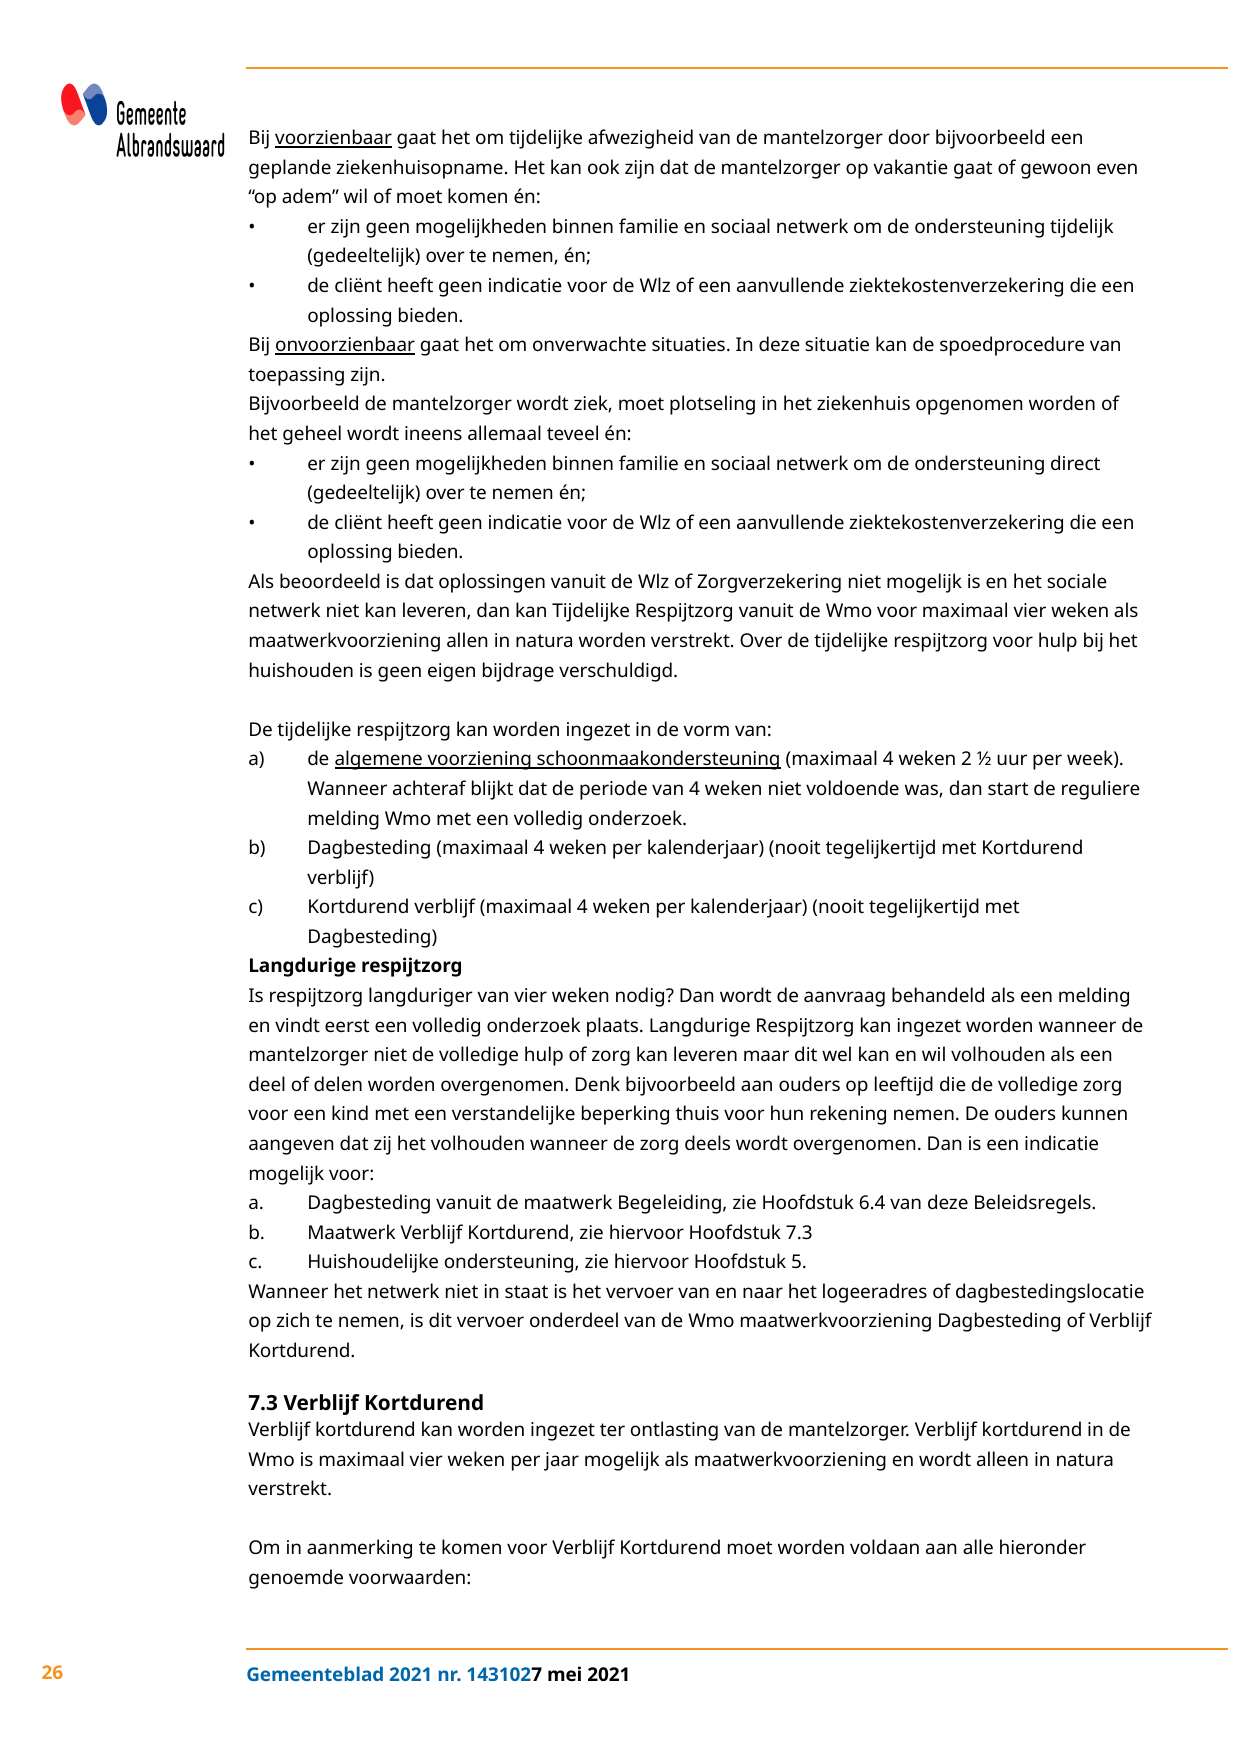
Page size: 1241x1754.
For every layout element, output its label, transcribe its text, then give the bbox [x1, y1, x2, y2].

list de cliënt heeft geen indicatie voor de Wlz of een aanvullende ziektekostenverzekering die een oplossing bieden. [248, 509, 1152, 564]
text Als beoordeeld is dat oplossingen vanuit de Wlz of Zorgverzekering niet mogelijk is en het sociale netwerk niet kan leveren, dan kan Tijdelijke Respijtzorg vanuit de Wmo voor maximaal vier weken als maatwerkvoorziening allen in natura worden verstrekt. Over de tijdelijke respijtzorg voor hulp bij het huishouden is geen eigen bijdrage verschuldigd. [248, 568, 1152, 683]
text Langdurige respijtzorg [248, 953, 1152, 978]
list Huishoudelijke ondersteuning, zie hiervoor Hoofdstuk 5. [248, 1248, 1152, 1274]
list Dagbesteding (maximaal 4 weken per kalenderjaar) (nooit tegelijkertijd met Kortdurend verblijf) [248, 834, 1152, 890]
list de algemene voorziening schoonmaakondersteuning (maximaal 4 weken 2 ½ uur per week). Wanneer achteraf blijkt dat de periode van 4 weken niet voldoende was, dan start de reguliere melding Wmo met een volledig onderzoek. [248, 746, 1152, 831]
list er zijn geen mogelijkheden binnen familie en sociaal netwerk om de ondersteuning direct (gedeeltelijk) over te nemen én; [248, 450, 1152, 505]
text Bij voorzienbaar gaat het om tijdelijke afwezigheid van de mantelzorger door bijvoorbeeld een geplande ziekenhuisopname. Het kan ook zijn dat de mantelzorger op vakantie gaat of gewoon even “op adem” wil of moet komen én: [248, 124, 1152, 209]
text Is respijtzorg langduriger van vier weken nodig? Dan wordt de aanvraag behandeld als een melding en vindt eerst een volledig onderzoek plaats. Langdurige Respijtzorg kan ingezet worden wanneer de mantelzorger niet de volledige hulp of zorg kan leveren maar dit wel kan en wil volhouden als een deel of delen worden overgenomen. Denk bijvoorbeeld aan ouders op leeftijd die de volledige zorg voor een kind met een verstandelijke beperking thuis voor hun rekening nemen. De ouders kunnen aangeven dat zij het volhouden wanneer de zorg deels wordt overgenomen. Dan is een indicatie mogelijk voor: [248, 982, 1152, 1186]
text Wanneer het netwerk niet in staat is het vervoer van en naar het logeeradres of dagbestedingslocatie op zich te nemen, is dit vervoer onderdeel van de Wmo maatwerkvoorziening Dagbesteding of Verblijf Kortdurend. [248, 1278, 1152, 1363]
text Om in aanmerking te komen voor Verblijf Kortdurend moet worden voldaan aan alle hieronder genoemde voorwaarden: [248, 1534, 1152, 1590]
list Kortdurend verblijf (maximaal 4 weken per kalenderjaar) (nooit tegelijkertijd met Dagbesteding) [248, 893, 1152, 949]
list Maatwerk Verblijf Kortdurend, zie hiervoor Hoofdstuk 7.3 [248, 1219, 1152, 1245]
text De tijdelijke respijtzorg kan worden ingezet in de vorm van: [248, 716, 1152, 742]
text Verblijf kortdurend kan worden ingezet ter ontlasting van de mantelzorger. Verblijf kortdurend in de Wmo is maximaal vier weken per jaar mogelijk als maatwerkvoorziening en wordt alleen in natura verstrekt. [248, 1416, 1152, 1501]
text 7.3 Verblijf Kortdurend [248, 1388, 1152, 1416]
list er zijn geen mogelijkheden binnen familie en sociaal netwerk om de ondersteuning tijdelijk (gedeeltelijk) over te nemen, én; [248, 213, 1152, 268]
text Bijvoorbeeld de mantelzorger wordt ziek, moet plotseling in het ziekenhuis opgenomen worden of het geheel wordt ineens allemaal teveel én: [248, 391, 1152, 446]
picture [41, 47, 231, 172]
list de cliënt heeft geen indicatie voor de Wlz of een aanvullende ziektekostenverzekering die een oplossing bieden. [248, 272, 1152, 328]
text Bij onvoorzienbaar gaat het om onverwachte situaties. In deze situatie kan de spoedprocedure van toepassing zijn. [248, 331, 1152, 387]
list Dagbesteding vanuit de maatwerk Begeleiding, zie Hoofdstuk 6.4 van deze Beleidsregels. [248, 1189, 1152, 1215]
